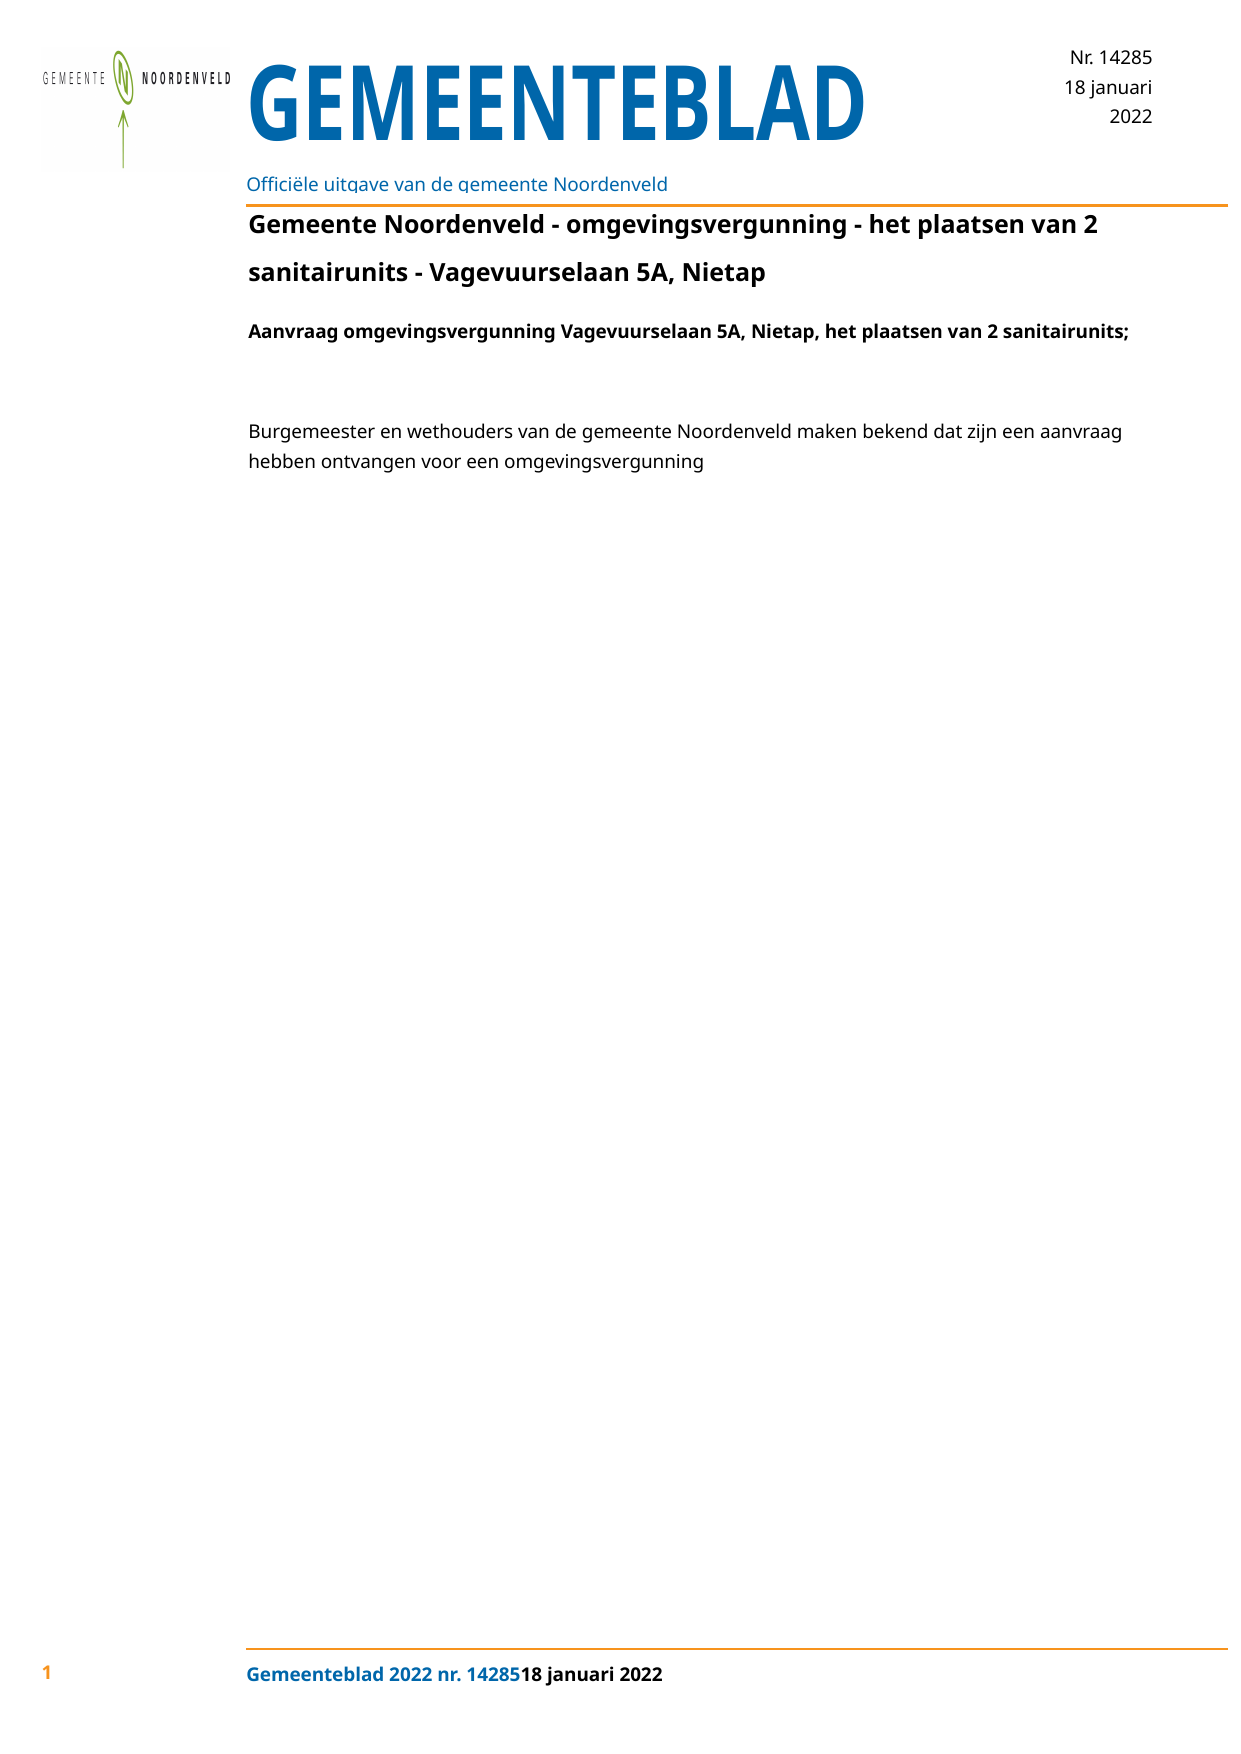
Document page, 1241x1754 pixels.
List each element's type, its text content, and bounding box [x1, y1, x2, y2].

picture [41, 47, 231, 172]
text Gemeente Noordenveld - omgevingsvergunning - het plaatsen van 2 sanitairunits - Vagevuurselaan 5A, Nietap [248, 207, 1152, 288]
text Aanvraag omgevingsvergunning Vagevuurselaan 5A, Nietap, het plaatsen van 2 sanitairunits; [248, 318, 1152, 344]
text Burgemeester en wethouders van de gemeente Noordenveld maken bekend dat zijn een aanvraag hebben ontvangen voor een omgevingsvergunning [248, 419, 1152, 474]
